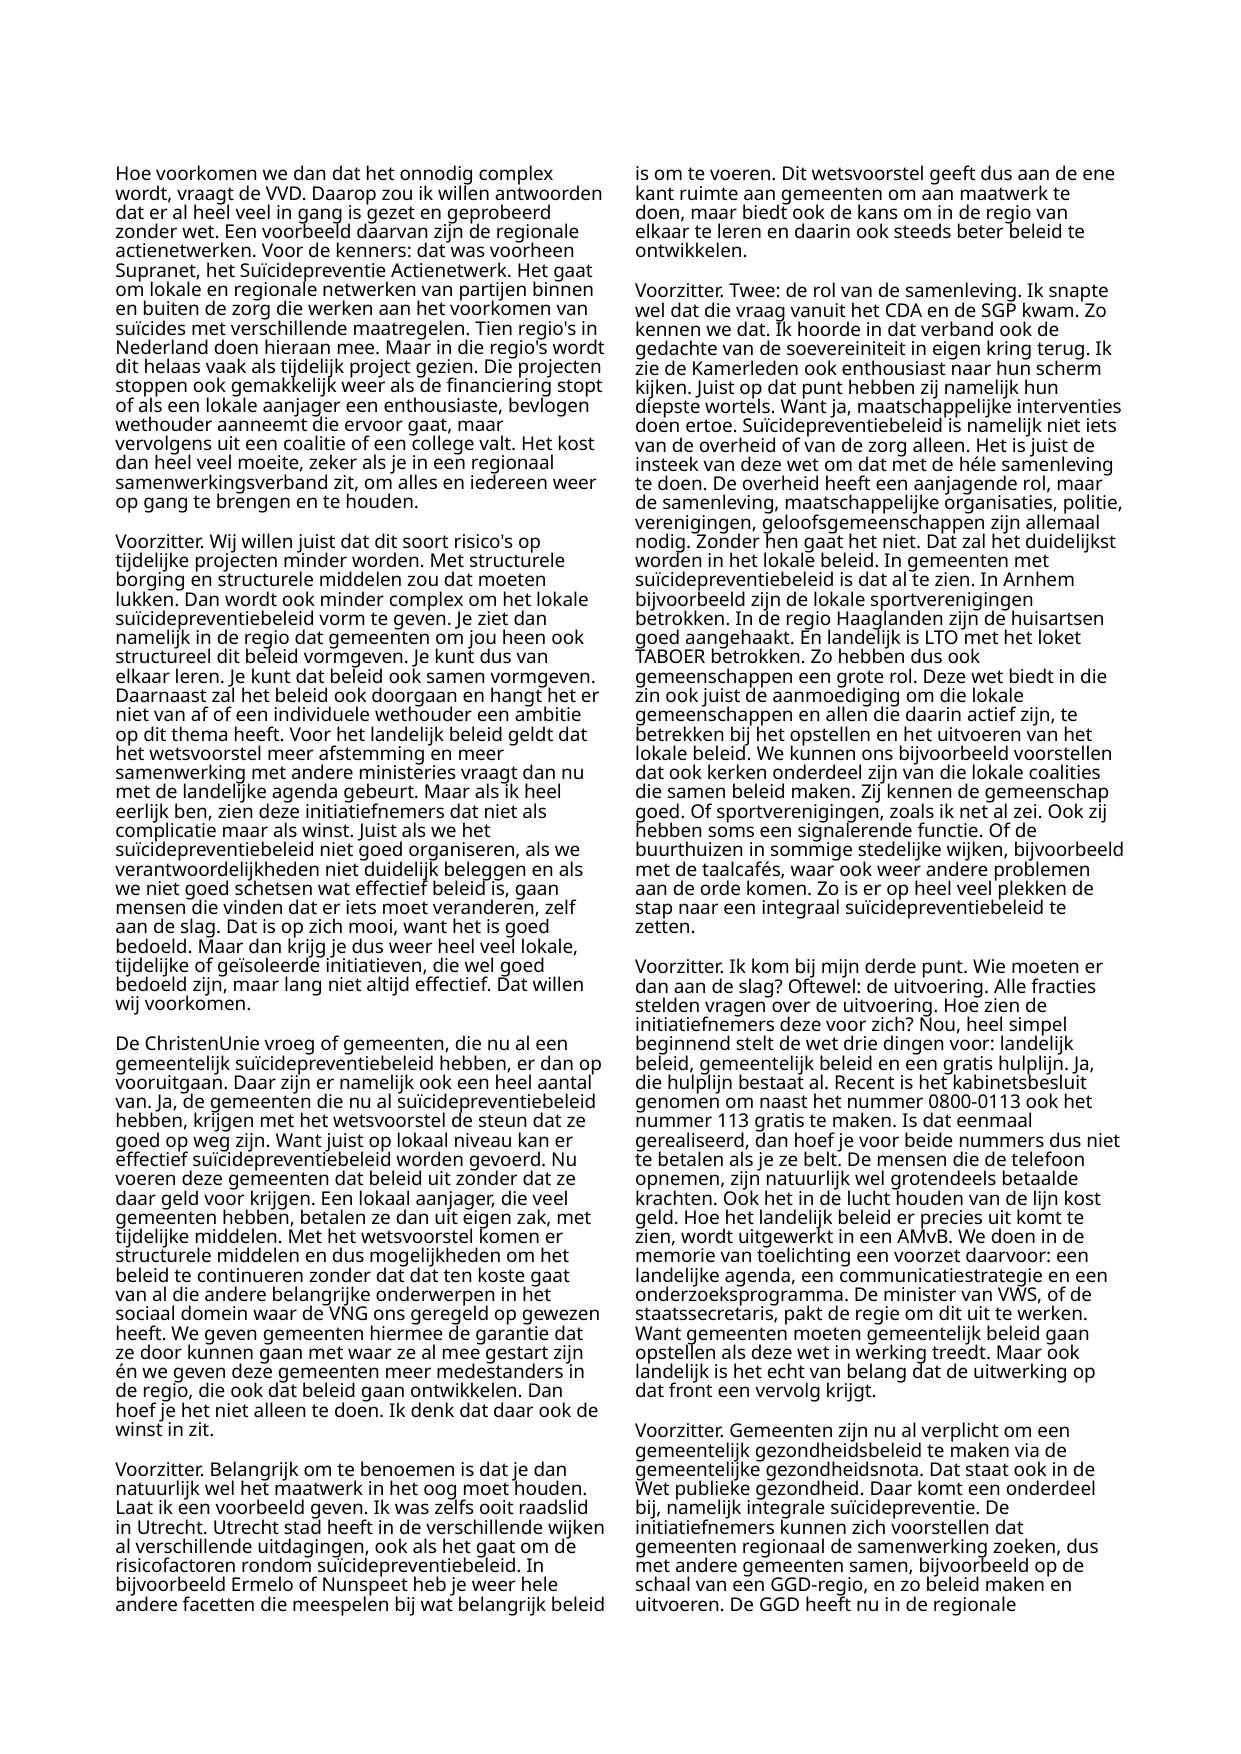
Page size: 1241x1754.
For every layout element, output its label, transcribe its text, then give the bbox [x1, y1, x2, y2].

text Voorzitter. Belangrijk om te benoemen is dat je dan natuurlijk wel het maatwerk in het oog moet houden. Laat ik een voorbeeld geven. Ik was zelfs ooit raadslid in Utrecht. Utrecht stad heeft in de verschillende wijken al verschillende uitdagingen, ook als het gaat om de risicofactoren rondom suïcidepreventiebeleid. In bijvoorbeeld Ermelo of Nunspeet heb je weer hele andere facetten die meespelen bij wat belangrijk beleid [115, 1461, 605, 1615]
text Voorzitter. Ik kom bij mijn derde punt. Wie moeten er dan aan de slag? Oftewel: de uitvoering. Alle fracties stelden vragen over de uitvoering. Hoe zien de initiatiefnemers deze voor zich? Nou, heel simpel beginnend stelt de wet drie dingen voor: landelijk beleid, gemeentelijk beleid en een gratis hulplijn. Ja, die hulplijn bestaat al. Recent is het kabinetsbesluit genomen om naast het nummer 0800-0113 ook het nummer 113 gratis te maken. Is dat eenmaal gerealiseerd, dan hoef je voor beide nummers dus niet te betalen als je ze belt. De mensen die de telefoon opnemen, zijn natuurlijk wel grotendeels betaalde krachten. Ook het in de lucht houden van de lijn kost geld. Hoe het landelijk beleid er precies uit komt te zien, wordt uitgewerkt in een AMvB. We doen in de memorie van toelichting een voorzet daarvoor: een landelijke agenda, een communicatiestrategie en een onderzoeksprogramma. De minister van VWS, of de staatssecretaris, pakt de regie om dit uit te werken. Want gemeenten moeten gemeentelijk beleid gaan opstellen als deze wet in werking treedt. Maar ook landelijk is het echt van belang dat de uitwerking op dat front een vervolg krijgt. [635, 958, 1125, 1402]
text Voorzitter. Twee: de rol van de samenleving. Ik snapte wel dat die vraag vanuit het CDA en de SGP kwam. Zo kennen we dat. Ik hoorde in dat verband ook de gedachte van de soevereiniteit in eigen kring terug. Ik zie de Kamerleden ook enthousiast naar hun scherm kijken. Juist op dat punt hebben zij namelijk hun diepste wortels. Want ja, maatschappelijke interventies doen ertoe. Suïcidepreventiebeleid is namelijk niet iets van de overheid of van de zorg alleen. Het is juist de insteek van deze wet om dat met de héle samenleving te doen. De overheid heeft een aanjagende rol, maar de samenleving, maatschappelijke organisaties, politie, verenigingen, geloofsgemeenschappen zijn allemaal nodig. Zonder hen gaat het niet. Dat zal het duidelijkst worden in het lokale beleid. In gemeenten met suïcidepreventiebeleid is dat al te zien. In Arnhem bijvoorbeeld zijn de lokale sportverenigingen betrokken. In de regio Haaglanden zijn de huisartsen goed aangehaakt. En landelijk is LTO met het loket TABOER betrokken. Zo hebben dus ook gemeenschappen een grote rol. Deze wet biedt in die zin ook juist de aanmoediging om die lokale gemeenschappen en allen die daarin actief zijn, te betrekken bij het opstellen en het uitvoeren van het lokale beleid. We kunnen ons bijvoorbeeld voorstellen dat ook kerken onderdeel zijn van die lokale coalities die samen beleid maken. Zij kennen de gemeenschap goed. Of sportverenigingen, zoals ik net al zei. Ook zij hebben soms een signalerende functie. Of de buurthuizen in sommige stedelijke wijken, bijvoorbeeld met de taalcafés, waar ook weer andere problemen aan de orde komen. Zo is er op heel veel plekken de stap naar een integraal suïcidepreventiebeleid te zetten. [635, 282, 1125, 938]
text Voorzitter. Wij willen juist dat dit soort risico's op tijdelijke projecten minder worden. Met structurele borging en structurele middelen zou dat moeten lukken. Dan wordt ook minder complex om het lokale suïcidepreventiebeleid vorm te geven. Je ziet dan namelijk in de regio dat gemeenten om jou heen ook structureel dit beleid vormgeven. Je kunt dus van elkaar leren. Je kunt dat beleid ook samen vormgeven. Daarnaast zal het beleid ook doorgaan en hangt het er niet van af of een individuele wethouder een ambitie op dit thema heeft. Voor het landelijk beleid geldt dat het wetsvoorstel meer afstemming en meer samenwerking met andere ministeries vraagt dan nu met de landelijke agenda gebeurt. Maar als ik heel eerlijk ben, zien deze initiatiefnemers dat niet als complicatie maar als winst. Juist als we het suïcidepreventiebeleid niet goed organiseren, als we verantwoordelijkheden niet duidelijk beleggen en als we niet goed schetsen wat effectief beleid is, gaan mensen die vinden dat er iets moet veranderen, zelf aan de slag. Dat is op zich mooi, want het is goed bedoeld. Maar dan krijg je dus weer heel veel lokale, tijdelijke of geïsoleerde initiatieven, die wel goed bedoeld zijn, maar lang niet altijd effectief. Dat willen wij voorkomen. [115, 533, 605, 1015]
text Hoe voorkomen we dan dat het onnodig complex wordt, vraagt de VVD. Daarop zou ik willen antwoorden dat er al heel veel in gang is gezet en geprobeerd zonder wet. Een voorbeeld daarvan zijn de regionale actienetwerken. Voor de kenners: dat was voorheen Supranet, het Suïcidepreventie Actienetwerk. Het gaat om lokale en regionale netwerken van partijen binnen en buiten de zorg die werken aan het voorkomen van suïcides met verschillende maatregelen. Tien regio's in Nederland doen hieraan mee. Maar in die regio's wordt dit helaas vaak als tijdelijk project gezien. Die projecten stoppen ook gemakkelijk weer als de financiering stopt of als een lokale aanjager een enthousiaste, bevlogen wethouder aanneemt die ervoor gaat, maar vervolgens uit een coalitie of een college valt. Het kost dan heel veel moeite, zeker als je in een regionaal samenwerkingsverband zit, om alles en iedereen weer op gang te brengen en te houden. [115, 165, 605, 512]
text Voorzitter. Gemeenten zijn nu al verplicht om een gemeentelijk gezondheidsbeleid te maken via de gemeentelijke gezondheidsnota. Dat staat ook in de Wet publieke gezondheid. Daar komt een onderdeel bij, namelijk integrale suïcidepreventie. De initiatiefnemers kunnen zich voorstellen dat gemeenten regionaal de samenwerking zoeken, dus met andere gemeenten samen, bijvoorbeeld op de schaal van een GGD-regio, en zo beleid maken en uitvoeren. De GGD heeft nu in de regionale [635, 1422, 1125, 1615]
text is om te voeren. Dit wetsvoorstel geeft dus aan de ene kant ruimte aan gemeenten om aan maatwerk te doen, maar biedt ook de kans om in de regio van elkaar te leren en daarin ook steeds beter beleid te ontwikkelen. [635, 165, 1125, 262]
text De ChristenUnie vroeg of gemeenten, die nu al een gemeentelijk suïcidepreventiebeleid hebben, er dan op vooruitgaan. Daar zijn er namelijk ook een heel aantal van. Ja, de gemeenten die nu al suïcidepreventiebeleid hebben, krijgen met het wetsvoorstel de steun dat ze goed op weg zijn. Want juist op lokaal niveau kan er effectief suïcidepreventiebeleid worden gevoerd. Nu voeren deze gemeenten dat beleid uit zonder dat ze daar geld voor krijgen. Een lokaal aanjager, die veel gemeenten hebben, betalen ze dan uit eigen zak, met tijdelijke middelen. Met het wetsvoorstel komen er structurele middelen en dus mogelijkheden om het beleid te continueren zonder dat dat ten koste gaat van al die andere belangrijke onderwerpen in het sociaal domein waar de VNG ons geregeld op gewezen heeft. We geven gemeenten hiermee de garantie dat ze door kunnen gaan met waar ze al mee gestart zijn én we geven deze gemeenten meer medestanders in de regio, die ook dat beleid gaan ontwikkelen. Dan hoef je het niet alleen te doen. Ik denk dat daar ook de winst in zit. [115, 1035, 605, 1440]
